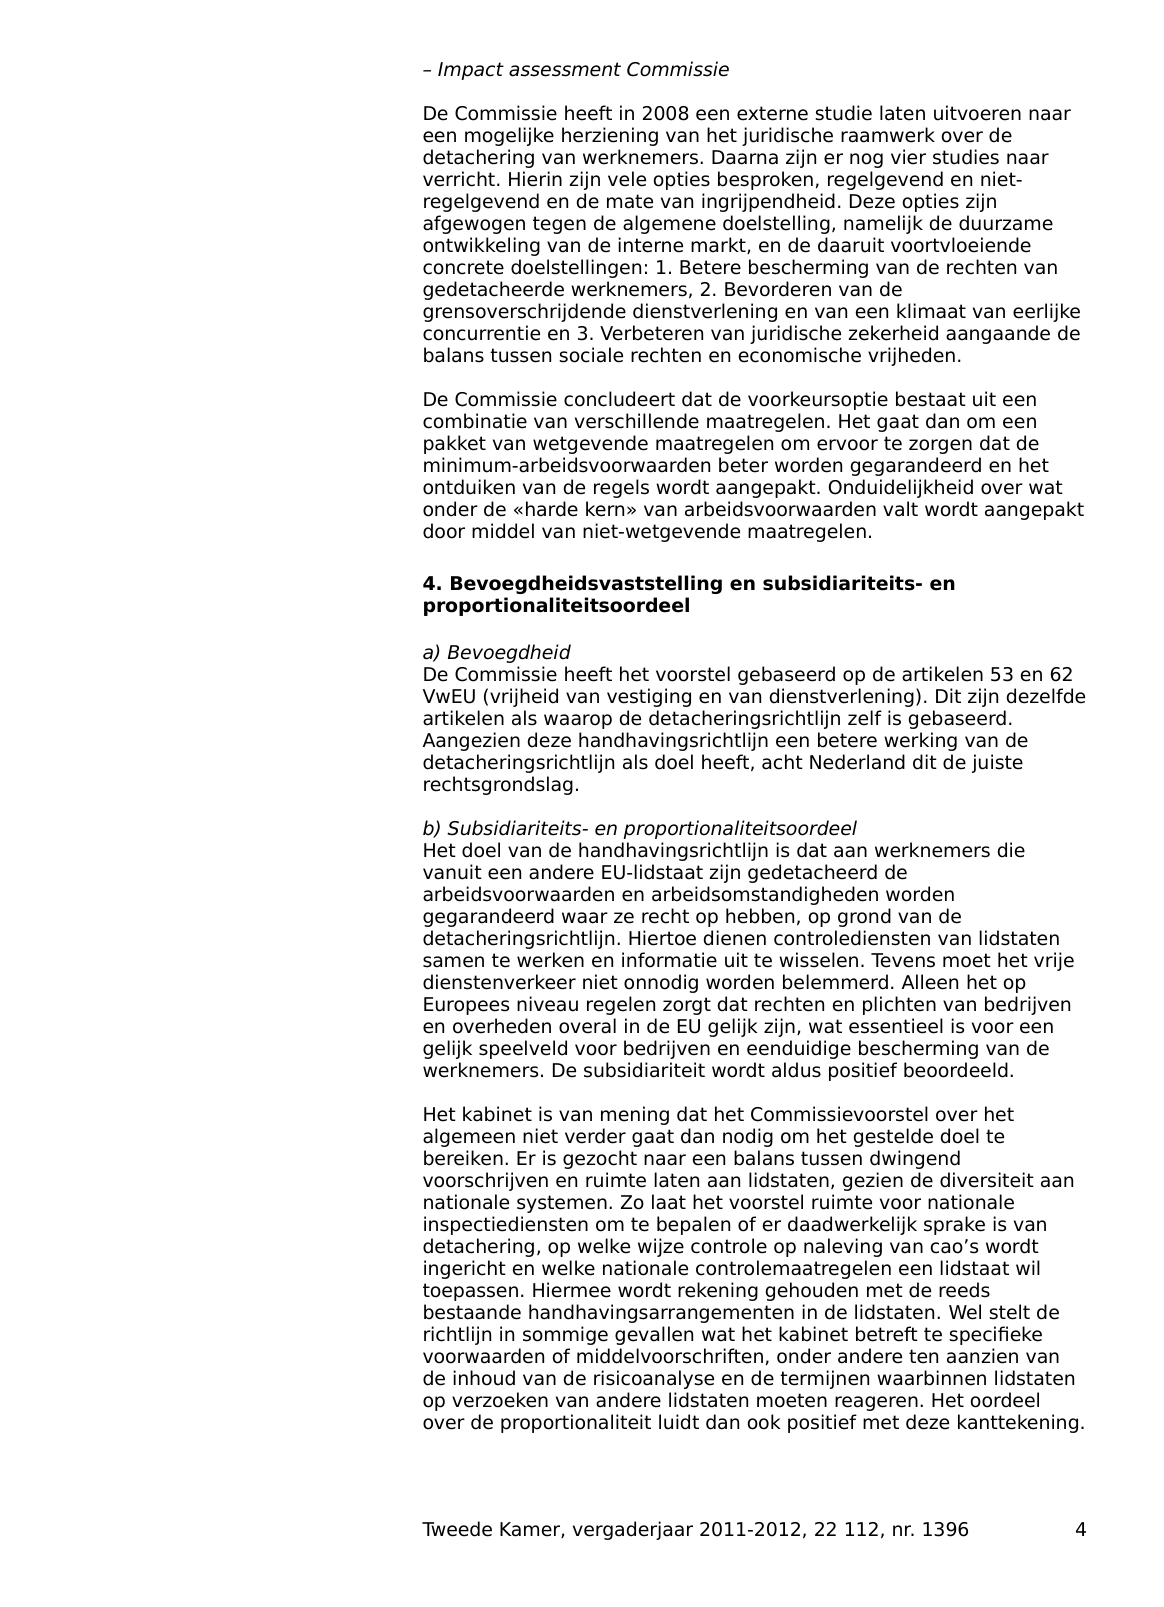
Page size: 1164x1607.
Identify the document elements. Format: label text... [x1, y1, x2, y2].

text Het kabinet is van mening dat het Commissievoorstel over het algemeen niet verder gaat dan nodig om het gestelde doel te bereiken. Er is gezocht naar een balans tussen dwingend voorschrijven en ruimte laten aan lidstaten, gezien de diversiteit aan nationale systemen. Zo laat het voorstel ruimte voor nationale inspectiediensten om te bepalen of er daadwerkelijk sprake is van detachering, op welke wijze controle op naleving van cao’s wordt ingericht en welke nationale controlemaatregelen een lidstaat wil toepassen. Hiermee wordt rekening gehouden met de reeds bestaande handhavingsarrangementen in de lidstaten. Wel stelt de richtlijn in sommige gevallen wat het kabinet betreft te specifieke voorwaarden of middelvoorschriften, onder andere ten aanzien van de inhoud van de risicoanalyse en de termijnen waarbinnen lidstaten op verzoeken van andere lidstaten moeten reageren. Het oordeel over de proportionaliteit luidt dan ook positief met deze kanttekening. [422, 1104, 1087, 1434]
text Het doel van de handhavingsrichtlijn is dat aan werknemers die vanuit een andere EU-lidstaat zijn gedetacheerd de arbeidsvoorwaarden en arbeidsomstandigheden worden gegarandeerd waar ze recht op hebben, op grond van de detacheringsrichtlijn. Hiertoe dienen controlediensten van lidstaten samen te werken en informatie uit te wisselen. Tevens moet het vrije dienstenverkeer niet onnodig worden belemmerd. Alleen het op Europees niveau regelen zorgt dat rechten en plichten van bedrijven en overheden overal in de EU gelijk zijn, wat essentieel is voor een gelijk speelveld voor bedrijven en eenduidige bescherming van de werknemers. De subsidiariteit wordt aldus positief beoordeeld. [422, 840, 1087, 1082]
subtitle b) Subsidiariteits- en proportionaliteitsoordeel [422, 818, 1087, 840]
subtitle 4. Bevoegdheidsvaststelling en subsidiariteits- en proportionaliteitsoordeel [422, 573, 1087, 617]
text De Commissie concludeert dat de voorkeursoptie bestaat uit een combinatie van verschillende maatregelen. Het gaat dan om een pakket van wetgevende maatregelen om ervoor te zorgen dat de minimum-arbeidsvoorwaarden beter worden gegarandeerd en het ontduiken van de regels wordt aangepakt. Onduidelijkheid over wat onder de «harde kern» van arbeidsvoorwaarden valt wordt aangepakt door middel van niet-wetgevende maatregelen. [422, 389, 1087, 543]
subtitle a) Bevoegdheid [422, 642, 1087, 664]
text De Commissie heeft het voorstel gebaseerd op de artikelen 53 en 62 VwEU (vrijheid van vestiging en van dienstverlening). Dit zijn dezelfde artikelen als waarop de detacheringsrichtlijn zelf is gebaseerd. Aangezien deze handhavingsrichtlijn een betere werking van de detacheringsrichtlijn als doel heeft, acht Nederland dit de juiste rechtsgrondslag. [422, 664, 1087, 796]
subtitle – Impact assessment Commissie [422, 59, 1087, 81]
text De Commissie heeft in 2008 een externe studie laten uitvoeren naar een mogelijke herziening van het juridische raamwerk over de detachering van werknemers. Daarna zijn er nog vier studies naar verricht. Hierin zijn vele opties besproken, regelgevend en niet-regelgevend en de mate van ingrijpendheid. Deze opties zijn afgewogen tegen de algemene doelstelling, namelijk de duurzame ontwikkeling van de interne markt, en de daaruit voortvloeiende concrete doelstellingen: 1. Betere bescherming van de rechten van gedetacheerde werknemers, 2. Bevorderen van de grensoverschrijdende dienstverlening en van een klimaat van eerlijke concurrentie en 3. Verbeteren van juridische zekerheid aangaande de balans tussen sociale rechten en economische vrijheden. [422, 103, 1087, 367]
